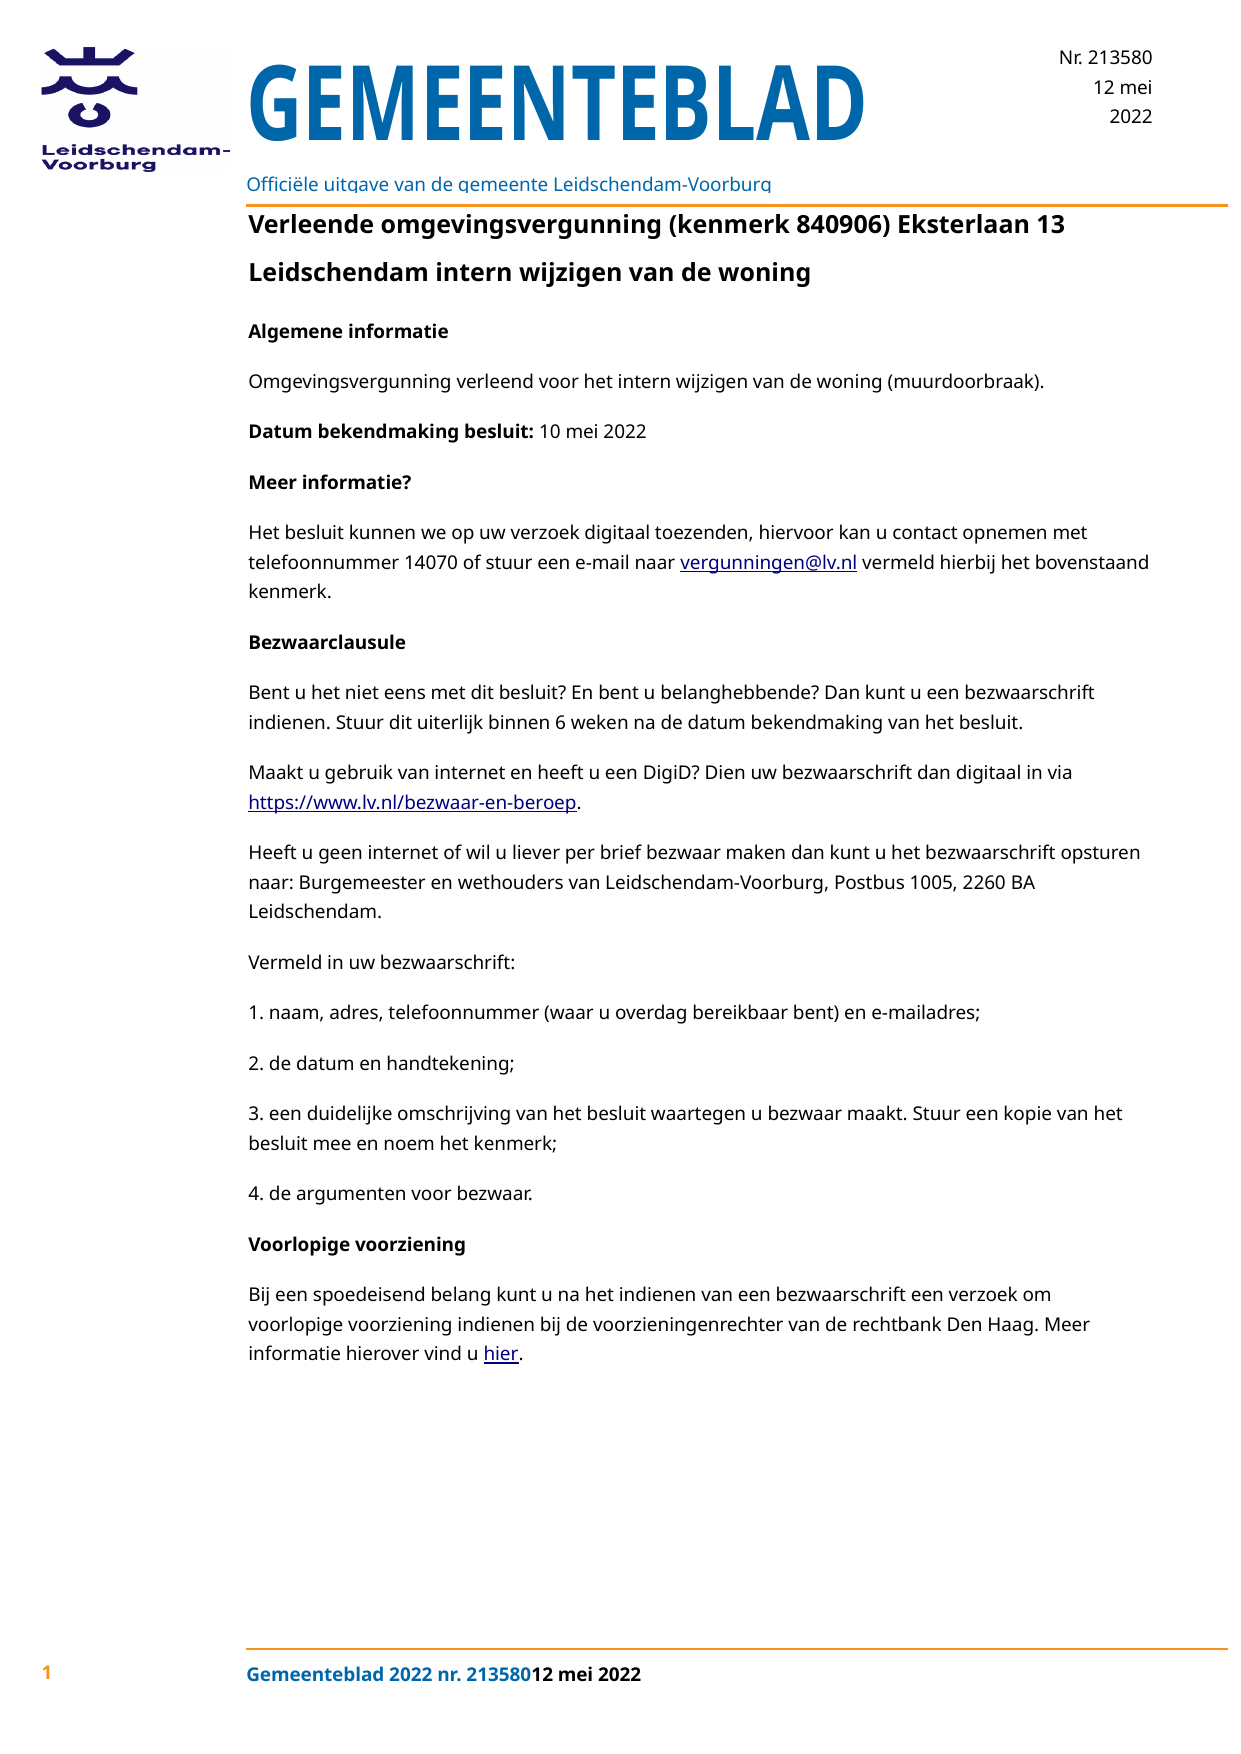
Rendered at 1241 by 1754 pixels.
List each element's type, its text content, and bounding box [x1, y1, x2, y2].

text 1. naam, adres, telefoonnummer (waar u overdag bereikbaar bent) en e-mailadres; [248, 999, 1152, 1025]
text Heeft u geen internet of wil u liever per brief bezwaar maken dan kunt u het bezwaarschrift opsturen naar: Burgemeester en wethouders van Leidschendam-Voorburg, Postbus 1005, 2260 BA Leidschendam. [248, 839, 1152, 924]
text Algemene informatie [248, 318, 1152, 344]
text 4. de argumenten voor bezwaar. [248, 1180, 1152, 1206]
text Voorlopige voorziening [248, 1231, 1152, 1257]
text Verleende omgevingsvergunning (kenmerk 840906) Eksterlaan 13 Leidschendam intern wijzigen van de woning [248, 207, 1152, 288]
text Vermeld in uw bezwaarschrift: [248, 949, 1152, 975]
text 2. de datum en handtekening; [248, 1050, 1152, 1076]
text Het besluit kunnen we op uw verzoek digitaal toezenden, hiervoor kan u contact opnemen met telefoonnummer 14070 of stuur een e-mail naar vergunningen@lv.nl vermeld hierbij het bovenstaand kenmerk. [248, 519, 1152, 604]
text Bent u het niet eens met dit besluit? En bent u belanghebbende? Dan kunt u een bezwaarschrift indienen. Stuur dit uiterlijk binnen 6 weken na de datum bekendmaking van het besluit. [248, 679, 1152, 735]
text Datum bekendmaking besluit: 10 mei 2022 [248, 419, 1152, 444]
text Meer informatie? [248, 469, 1152, 495]
text Maakt u gebruik van internet en heeft u een DigiD? Dien uw bezwaarschrift dan digitaal in via https://www.lv.nl/bezwaar-en-beroep. [248, 759, 1152, 815]
text Bezwaarclausule [248, 629, 1152, 655]
text Bij een spoedeisend belang kunt u na het indienen van een bezwaarschrift een verzoek om voorlopige voorziening indienen bij de voorzieningenrechter van de rechtbank Den Haag. Meer informatie hierover vind u hier. [248, 1281, 1152, 1366]
picture [41, 47, 231, 172]
text 3. een duidelijke omschrijving van het besluit waartegen u bezwaar maakt. Stuur een kopie van het besluit mee en noem het kenmerk; [248, 1100, 1152, 1156]
text Omgevingsvergunning verleend voor het intern wijzigen van de woning (muurdoorbraak). [248, 368, 1152, 394]
